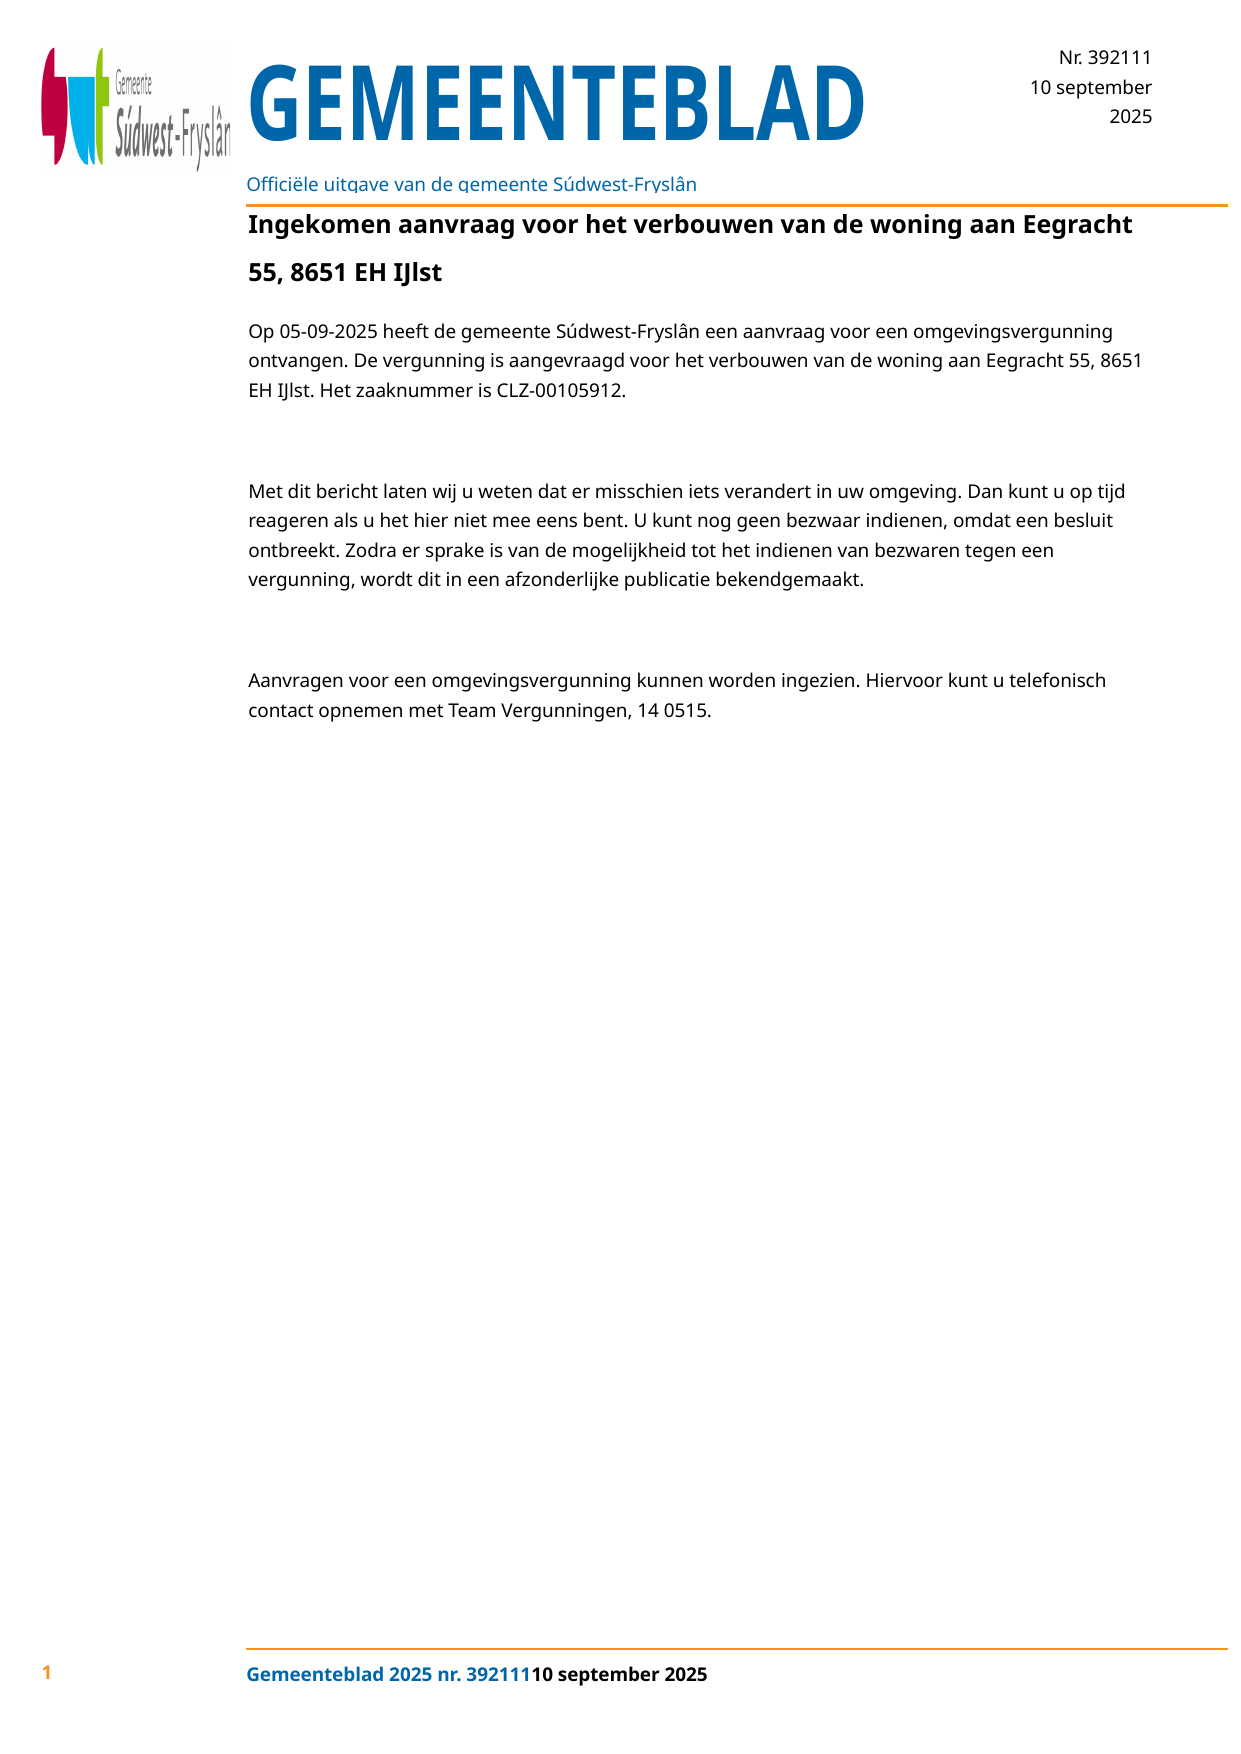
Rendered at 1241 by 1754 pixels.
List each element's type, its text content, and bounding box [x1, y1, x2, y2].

text Op 05-09-2025 heeft de gemeente Súdwest-Fryslân een aanvraag voor een omgevingsvergunning ontvangen. De vergunning is aangevraagd voor het verbouwen van de woning aan Eegracht 55, 8651 EH IJlst. Het zaaknummer is CLZ-00105912. [248, 318, 1152, 403]
text Met dit bericht laten wij u weten dat er misschien iets verandert in uw omgeving. Dan kunt u op tijd reageren als u het hier niet mee eens bent. U kunt nog geen bezwaar indienen, omdat een besluit ontbreekt. Zodra er sprake is van de mogelijkheid tot het indienen van bezwaren tegen een vergunning, wordt dit in een afzonderlijke publicatie bekendgemaakt. [248, 478, 1152, 592]
picture [41, 47, 231, 172]
text Ingekomen aanvraag voor het verbouwen van de woning aan Eegracht 55, 8651 EH IJlst [248, 207, 1152, 288]
text Aanvragen voor een omgevingsvergunning kunnen worden ingezien. Hiervoor kunt u telefonisch contact opnemen met Team Vergunningen, 14 0515. [248, 667, 1152, 723]
